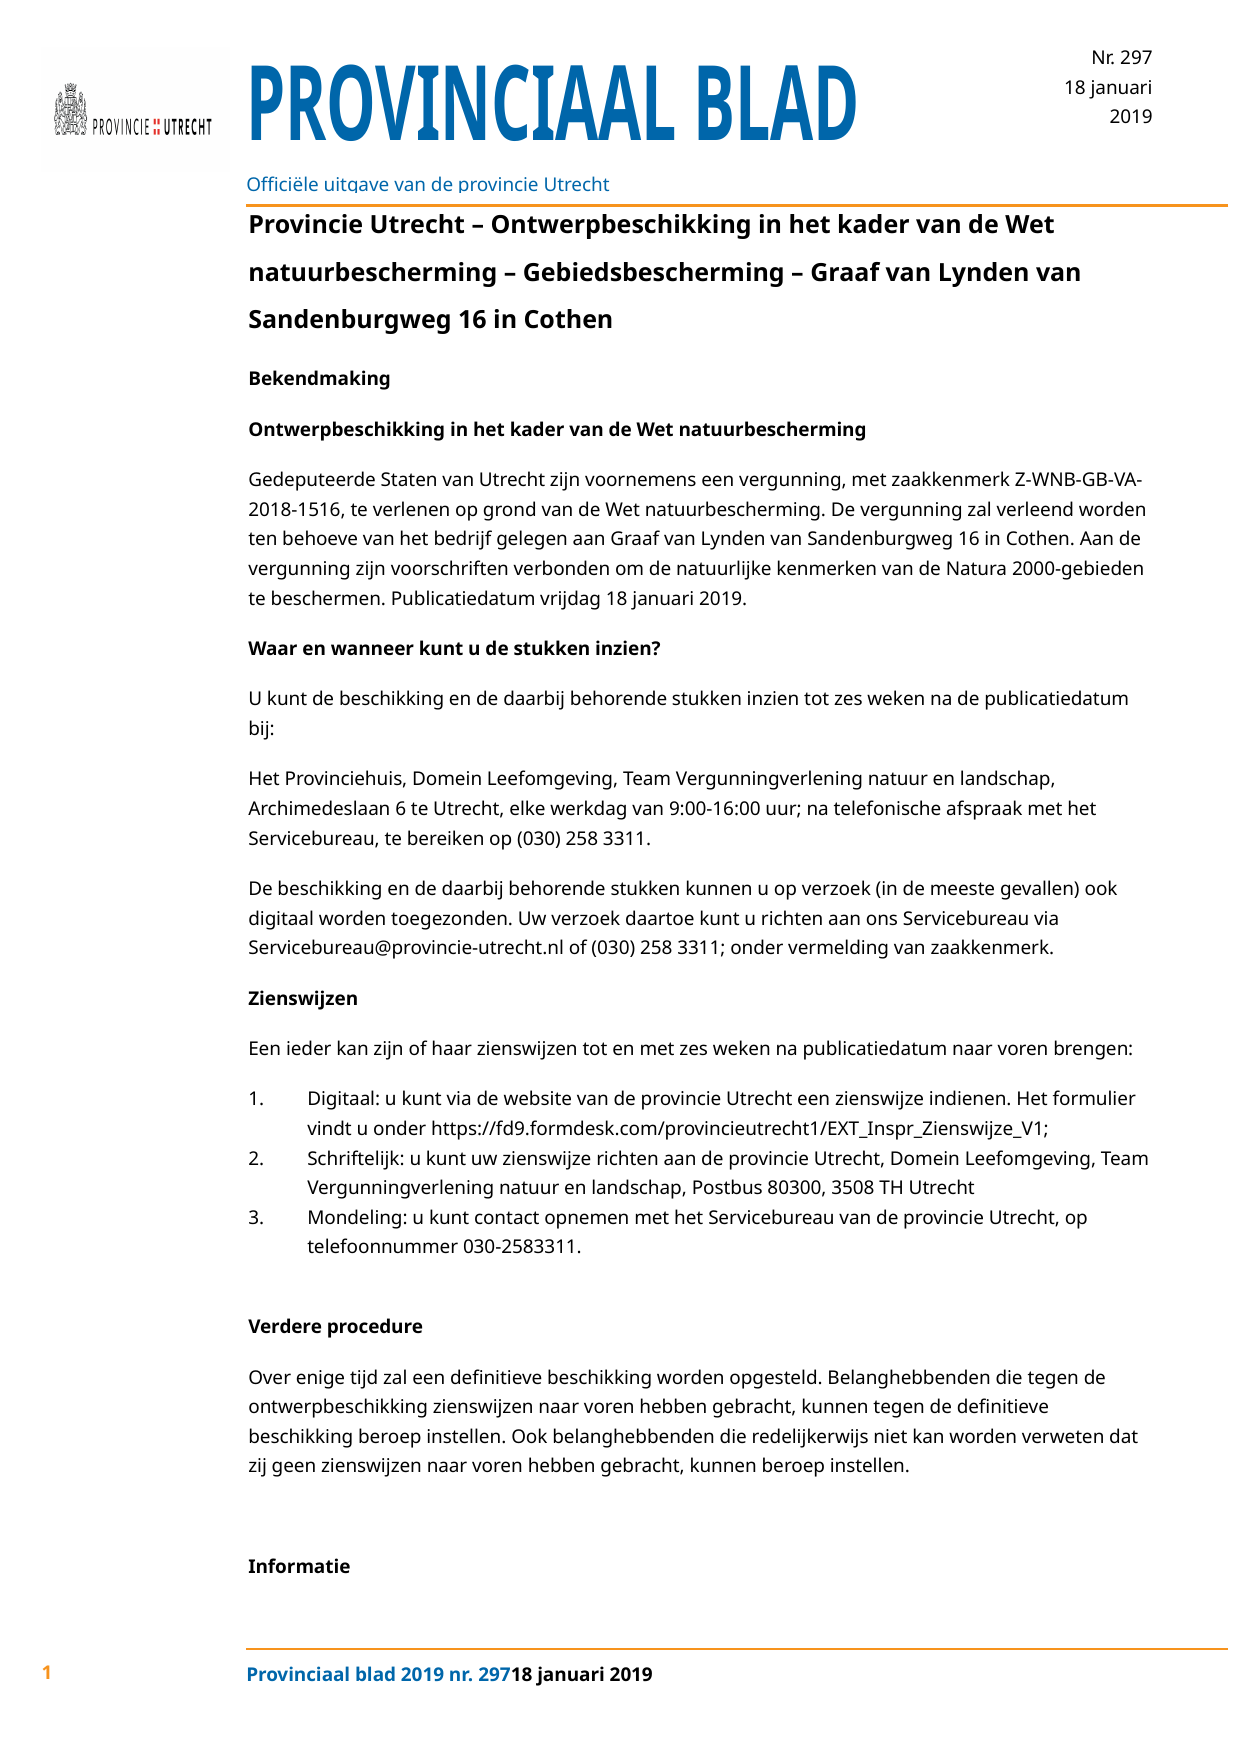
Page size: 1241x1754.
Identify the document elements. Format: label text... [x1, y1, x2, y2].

text De beschikking en de daarbij behorende stukken kunnen u op verzoek (in de meeste gevallen) ook digitaal worden toegezonden. Uw verzoek daartoe kunt u richten aan ons Servicebureau via Servicebureau@provincie-utrecht.nl of (030) 258 3311; onder vermelding van zaakkenmerk. [248, 875, 1152, 960]
list Schriftelijk: u kunt uw zienswijze richten aan de provincie Utrecht, Domein Leefomgeving, Team Vergunningverlening natuur en landschap, Postbus 80300, 3508 TH Utrecht [248, 1145, 1152, 1200]
text Zienswijzen [248, 985, 1152, 1010]
text Gedeputeerde Staten van Utrecht zijn voornemens een vergunning, met zaakkenmerk Z-WNB-GB-VA-2018-1516, te verlenen op grond van de Wet natuurbescherming. De vergunning zal verleend worden ten behoeve van het bedrijf gelegen aan Graaf van Lynden van Sandenburgweg 16 in Cothen. Aan de vergunning zijn voorschriften verbonden om de natuurlijke kenmerken van de Natura 2000-gebieden te beschermen. Publicatiedatum vrijdag 18 januari 2019. [248, 466, 1152, 610]
text U kunt de beschikking en de daarbij behorende stukken inzien tot zes weken na de publicatiedatum bij: [248, 686, 1152, 741]
list Digitaal: u kunt via de website van de provincie Utrecht een zienswijze indienen. Het formulier vindt u onder https://fd9.formdesk.com/provincieutrecht1/EXT_Inspr_Zienswijze_V1; [248, 1086, 1152, 1141]
text Verdere procedure [248, 1313, 1152, 1339]
text Ontwerpbeschikking in het kader van de Wet natuurbescherming [248, 416, 1152, 442]
list Mondeling: u kunt contact opnemen met het Servicebureau van de provincie Utrecht, op telefoonnummer 030-2583311. [248, 1204, 1152, 1259]
text Het Provinciehuis, Domein Leefomgeving, Team Vergunningverlening natuur en landschap, Archimedeslaan 6 te Utrecht, elke werkdag van 9:00-16:00 uur; na telefonische afspraak met het Servicebureau, te bereiken op (030) 258 3311. [248, 766, 1152, 850]
text Provincie Utrecht – Ontwerpbeschikking in het kader van de Wet natuurbescherming – Gebiedsbescherming – Graaf van Lynden van Sandenburgweg 16 in Cothen [248, 207, 1152, 336]
picture [41, 47, 231, 172]
text Informatie [248, 1553, 1152, 1579]
text Een ieder kan zijn of haar zienswijzen tot en met zes weken na publicatiedatum naar voren brengen: [248, 1035, 1152, 1061]
text Waar en wanneer kunt u de stukken inzien? [248, 635, 1152, 661]
text Over enige tijd zal een definitieve beschikking worden opgesteld. Belanghebbenden die tegen de ontwerpbeschikking zienswijzen naar voren hebben gebracht, kunnen tegen de definitieve beschikking beroep instellen. Ook belanghebbenden die redelijkerwijs niet kan worden verweten dat zij geen zienswijzen naar voren hebben gebracht, kunnen beroep instellen. [248, 1364, 1152, 1478]
text Bekendmaking [248, 366, 1152, 391]
